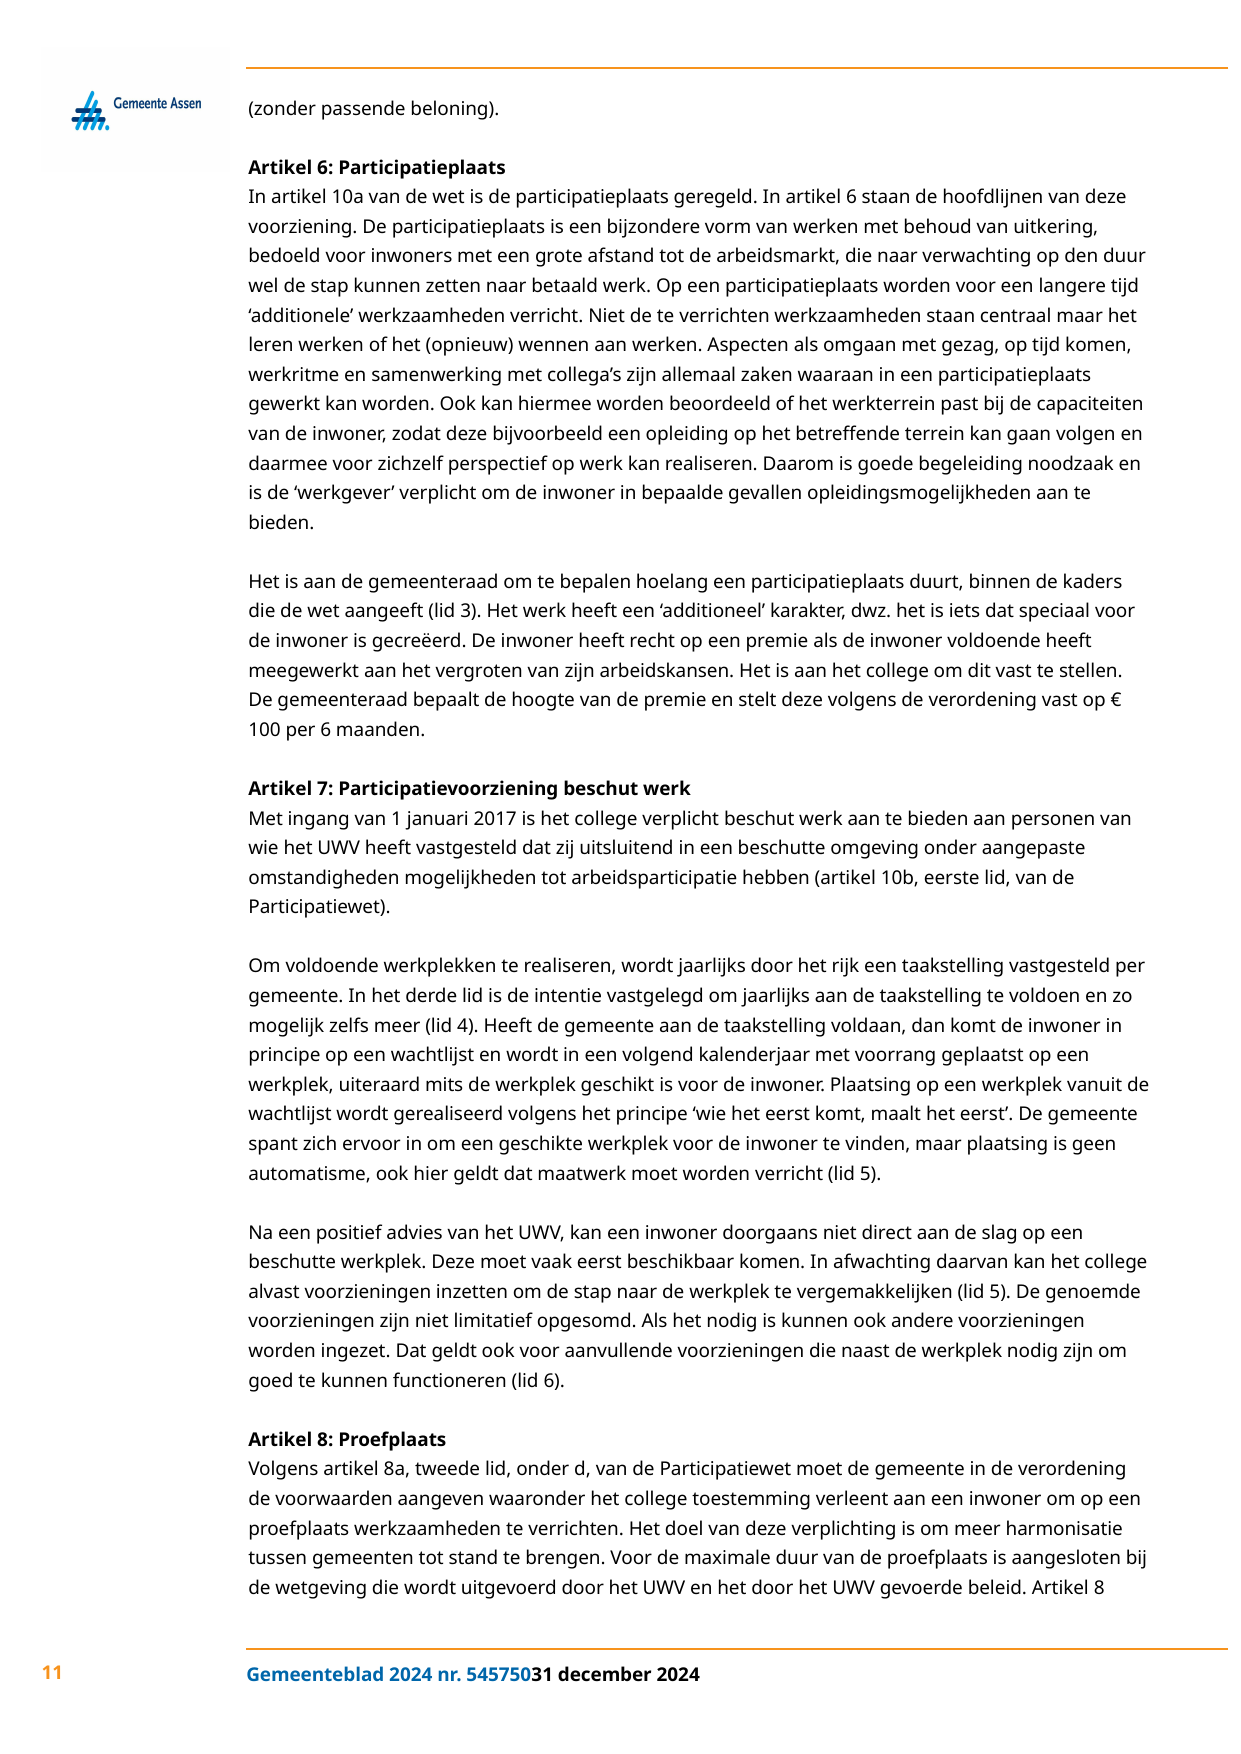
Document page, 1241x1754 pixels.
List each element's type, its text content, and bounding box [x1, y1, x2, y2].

text (zonder passende beloning). [248, 95, 1152, 121]
picture [41, 47, 231, 172]
text In artikel 10a van de wet is de participatieplaats geregeld. In artikel 6 staan de hoofdlijnen van deze voorziening. De participatieplaats is een bijzondere vorm van werken met behoud van uitkering, bedoeld voor inwoners met een grote afstand tot de arbeidsmarkt, die naar verwachting op den duur wel de stap kunnen zetten naar betaald werk. Op een participatieplaats worden voor een langere tijd ‘additionele’ werkzaamheden verricht. Niet de te verrichten werkzaamheden staan centraal maar het leren werken of het (opnieuw) wennen aan werken. Aspecten als omgaan met gezag, op tijd komen, werkritme en samenwerking met collega’s zijn allemaal zaken waaraan in een participatieplaats gewerkt kan worden. Ook kan hiermee worden beoordeeld of het werkterrein past bij de capaciteiten van de inwoner, zodat deze bijvoorbeeld een opleiding op het betreffende terrein kan gaan volgen en daarmee voor zichzelf perspectief op werk kan realiseren. Daarom is goede begeleiding noodzaak en is de ‘werkgever’ verplicht om de inwoner in bepaalde gevallen opleidingsmogelijkheden aan te bieden. [248, 183, 1152, 535]
text Om voldoende werkplekken te realiseren, wordt jaarlijks door het rijk een taakstelling vastgesteld per gemeente. In het derde lid is de intentie vastgelegd om jaarlijks aan de taakstelling te voldoen en zo mogelijk zelfs meer (lid 4). Heeft de gemeente aan de taakstelling voldaan, dan komt de inwoner in principe op een wachtlijst en wordt in een volgend kalenderjaar met voorrang geplaatst op een werkplek, uiteraard mits de werkplek geschikt is voor de inwoner. Plaatsing op een werkplek vanuit de wachtlijst wordt gerealiseerd volgens het principe ‘wie het eerst komt, maalt het eerst’. De gemeente spant zich ervoor in om een geschikte werkplek voor de inwoner te vinden, maar plaatsing is geen automatisme, ook hier geldt dat maatwerk moet worden verricht (lid 5). [248, 953, 1152, 1186]
text Artikel 6: Participatieplaats [248, 154, 1152, 180]
text Het is aan de gemeenteraad om te bepalen hoelang een participatieplaats duurt, binnen de kaders die de wet aangeeft (lid 3). Het werk heeft een ‘additioneel’ karakter, dwz. het is iets dat speciaal voor de inwoner is gecreëerd. De inwoner heeft recht op een premie als de inwoner voldoende heeft meegewerkt aan het vergroten van zijn arbeidskansen. Het is aan het college om dit vast te stellen. De gemeenteraad bepaalt de hoogte van de premie en stelt deze volgens de verordening vast op € 100 per 6 maanden. [248, 568, 1152, 742]
text Met ingang van 1 januari 2017 is het college verplicht beschut werk aan te bieden aan personen van wie het UWV heeft vastgesteld dat zij uitsluitend in een beschutte omgeving onder aangepaste omstandigheden mogelijkheden tot arbeidsparticipatie hebben (artikel 10b, eerste lid, van de Participatiewet). [248, 805, 1152, 919]
text Na een positief advies van het UWV, kan een inwoner doorgaans niet direct aan de slag op een beschutte werkplek. Deze moet vaak eerst beschikbaar komen. In afwachting daarvan kan het college alvast voorzieningen inzetten om de stap naar de werkplek te vergemakkelijken (lid 5). De genoemde voorzieningen zijn niet limitatief opgesomd. Als het nodig is kunnen ook andere voorzieningen worden ingezet. Dat geldt ook voor aanvullende voorzieningen die naast de werkplek nodig zijn om goed te kunnen functioneren (lid 6). [248, 1219, 1152, 1393]
text Artikel 8: Proefplaats [248, 1426, 1152, 1452]
text Volgens artikel 8a, tweede lid, onder d, van de Participatiewet moet de gemeente in de verordening de voorwaarden aangeven waaronder het college toestemming verleent aan een inwoner om op een proefplaats werkzaamheden te verrichten. Het doel van deze verplichting is om meer harmonisatie tussen gemeenten tot stand te brengen. Voor de maximale duur van de proefplaats is aangesloten bij de wetgeving die wordt uitgevoerd door het UWV en het door het UWV gevoerde beleid. Artikel 8 [248, 1456, 1152, 1600]
text Artikel 7: Participatievoorziening beschut werk [248, 775, 1152, 801]
